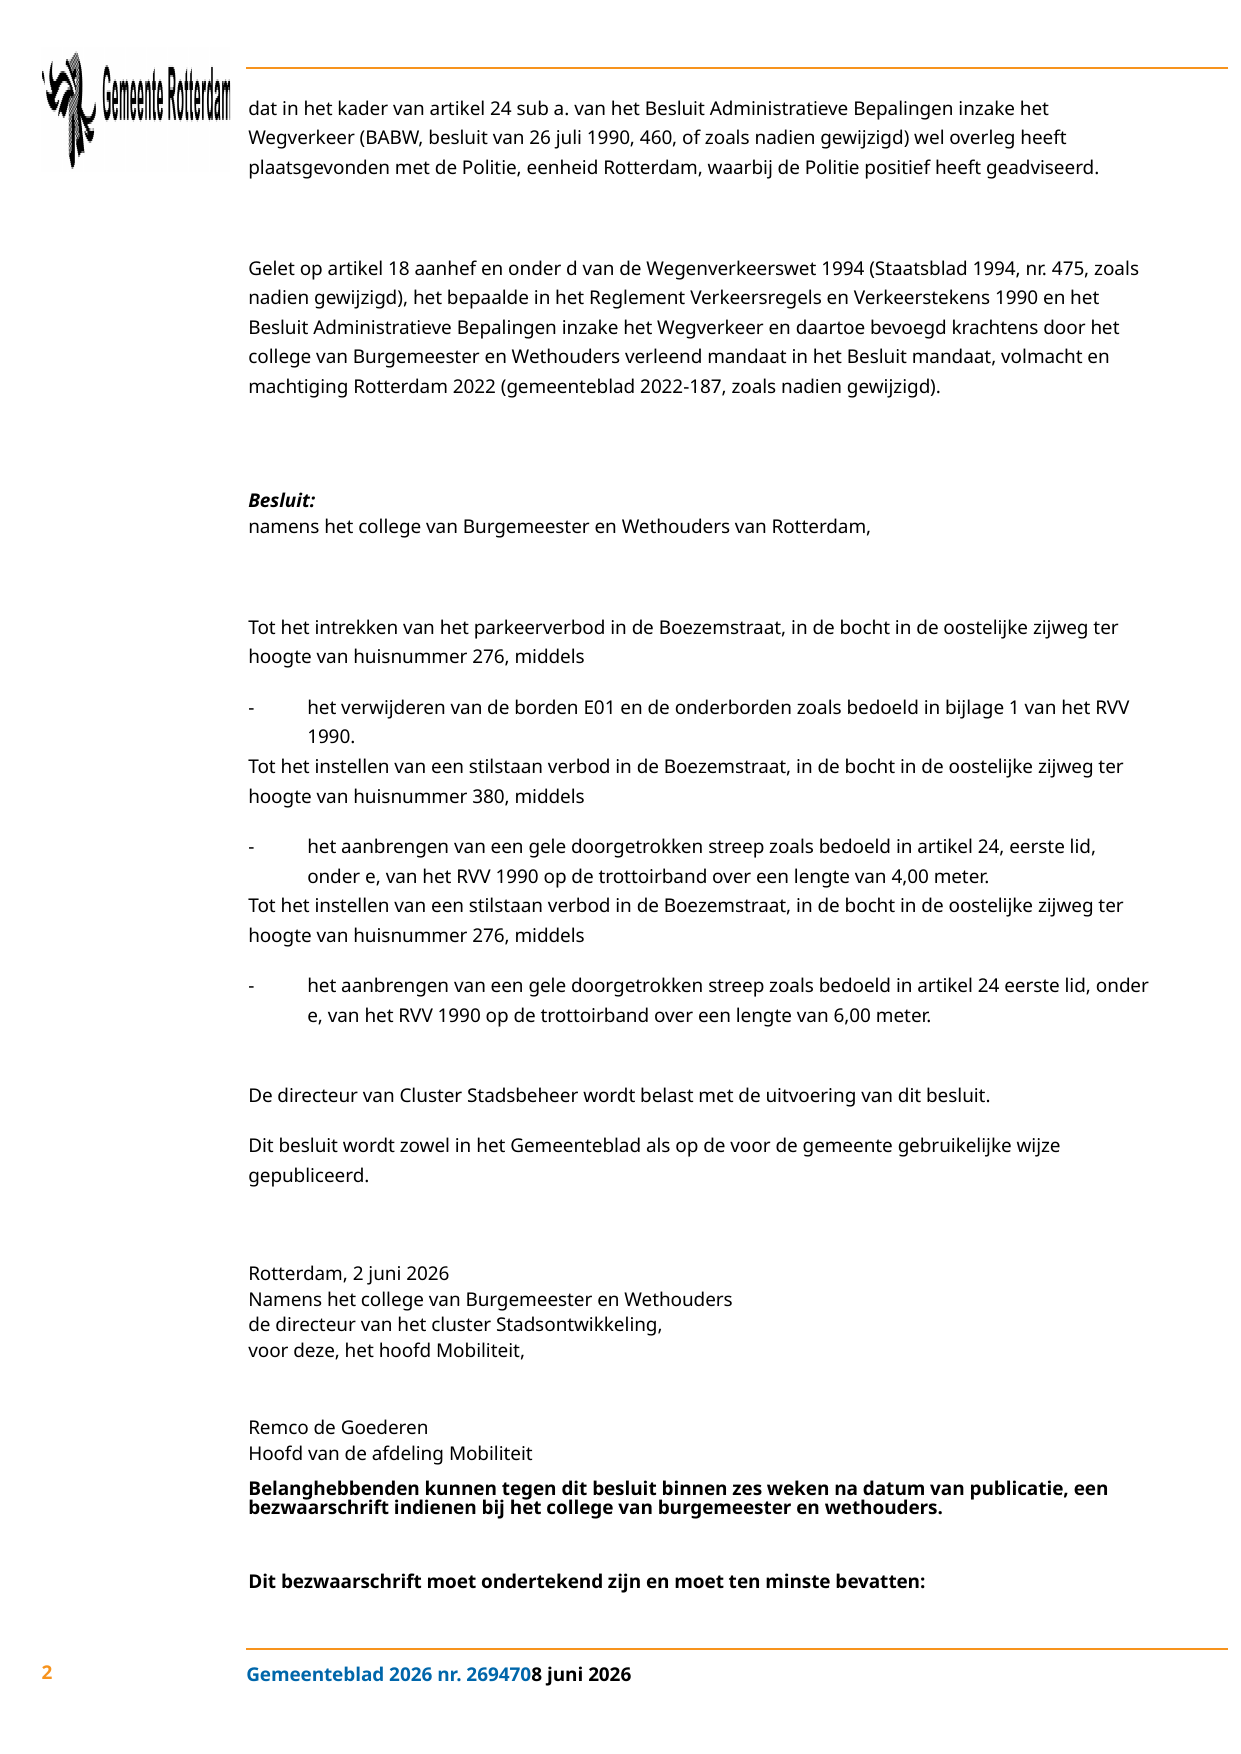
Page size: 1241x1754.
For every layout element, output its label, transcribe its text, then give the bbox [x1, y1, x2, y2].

text Dit bezwaarschrift moet ondertekend zijn en moet ten minste bevatten: [248, 1573, 1152, 1592]
text voor deze, het hoofd Mobiliteit, [248, 1337, 1152, 1363]
list het verwijderen van de borden E01 en de onderborden zoals bedoeld in bijlage 1 van het RVV 1990. [248, 694, 1152, 749]
text Gelet op artikel 18 aanhef en onder d van de Wegenverkeerswet 1994 (Staatsblad 1994, nr. 475, zoals nadien gewijzigd), het bepaalde in het Reglement Verkeersregels en Verkeerstekens 1990 en het Besluit Administratieve Bepalingen inzake het Wegverkeer en daartoe bevoegd krachtens door het college van Burgemeester en Wethouders verleend mandaat in het Besluit mandaat, volmacht en machtiging Rotterdam 2022 (gemeenteblad 2022-187, zoals nadien gewijzigd). [248, 255, 1152, 399]
list het aanbrengen van een gele doorgetrokken streep zoals bedoeld in artikel 24 eerste lid, onder e, van het RVV 1990 op de trottoirband over een lengte van 6,00 meter. [248, 972, 1152, 1028]
text Namens het college van Burgemeester en Wethouders [248, 1286, 1152, 1312]
text Tot het instellen van een stilstaan verbod in de Boezemstraat, in de bocht in de oostelijke zijweg ter hoogte van huisnummer 380, middels [248, 753, 1152, 808]
text dat in het kader van artikel 24 sub a. van het Besluit Administratieve Bepalingen inzake het Wegverkeer (BABW, besluit van 26 juli 1990, 460, of zoals nadien gewijzigd) wel overleg heeft plaatsgevonden met de Politie, eenheid Rotterdam, waarbij de Politie positief heeft geadviseerd. [248, 95, 1152, 180]
text Tot het intrekken van het parkeerverbod in de Boezemstraat, in de bocht in de oostelijke zijweg ter hoogte van huisnummer 276, middels [248, 614, 1152, 669]
text namens het college van Burgemeester en Wethouders van Rotterdam, [248, 513, 1152, 539]
text De directeur van Cluster Stadsbeheer wordt belast met de uitvoering van dit besluit. [248, 1082, 1152, 1108]
text de directeur van het cluster Stadsontwikkeling, [248, 1312, 1152, 1337]
text Remco de Goederen [248, 1414, 1152, 1440]
text Besluit: [248, 487, 1152, 513]
text Belanghebbenden kunnen tegen dit besluit binnen zes weken na datum van publicatie, een bezwaarschrift indienen bij het college van burgemeester en wethouders. [248, 1480, 1152, 1518]
text Tot het instellen van een stilstaan verbod in de Boezemstraat, in de bocht in de oostelijke zijweg ter hoogte van huisnummer 276, middels [248, 892, 1152, 948]
text Hoofd van de afdeling Mobiliteit [248, 1440, 1152, 1466]
text Rotterdam, 2 juni 2026 [248, 1260, 1152, 1286]
list het aanbrengen van een gele doorgetrokken streep zoals bedoeld in artikel 24, eerste lid, onder e, van het RVV 1990 op de trottoirband over een lengte van 4,00 meter. [248, 833, 1152, 888]
text Dit besluit wordt zowel in het Gemeenteblad als op de voor de gemeente gebruikelijke wijze gepubliceerd. [248, 1132, 1152, 1188]
picture [41, 47, 231, 172]
